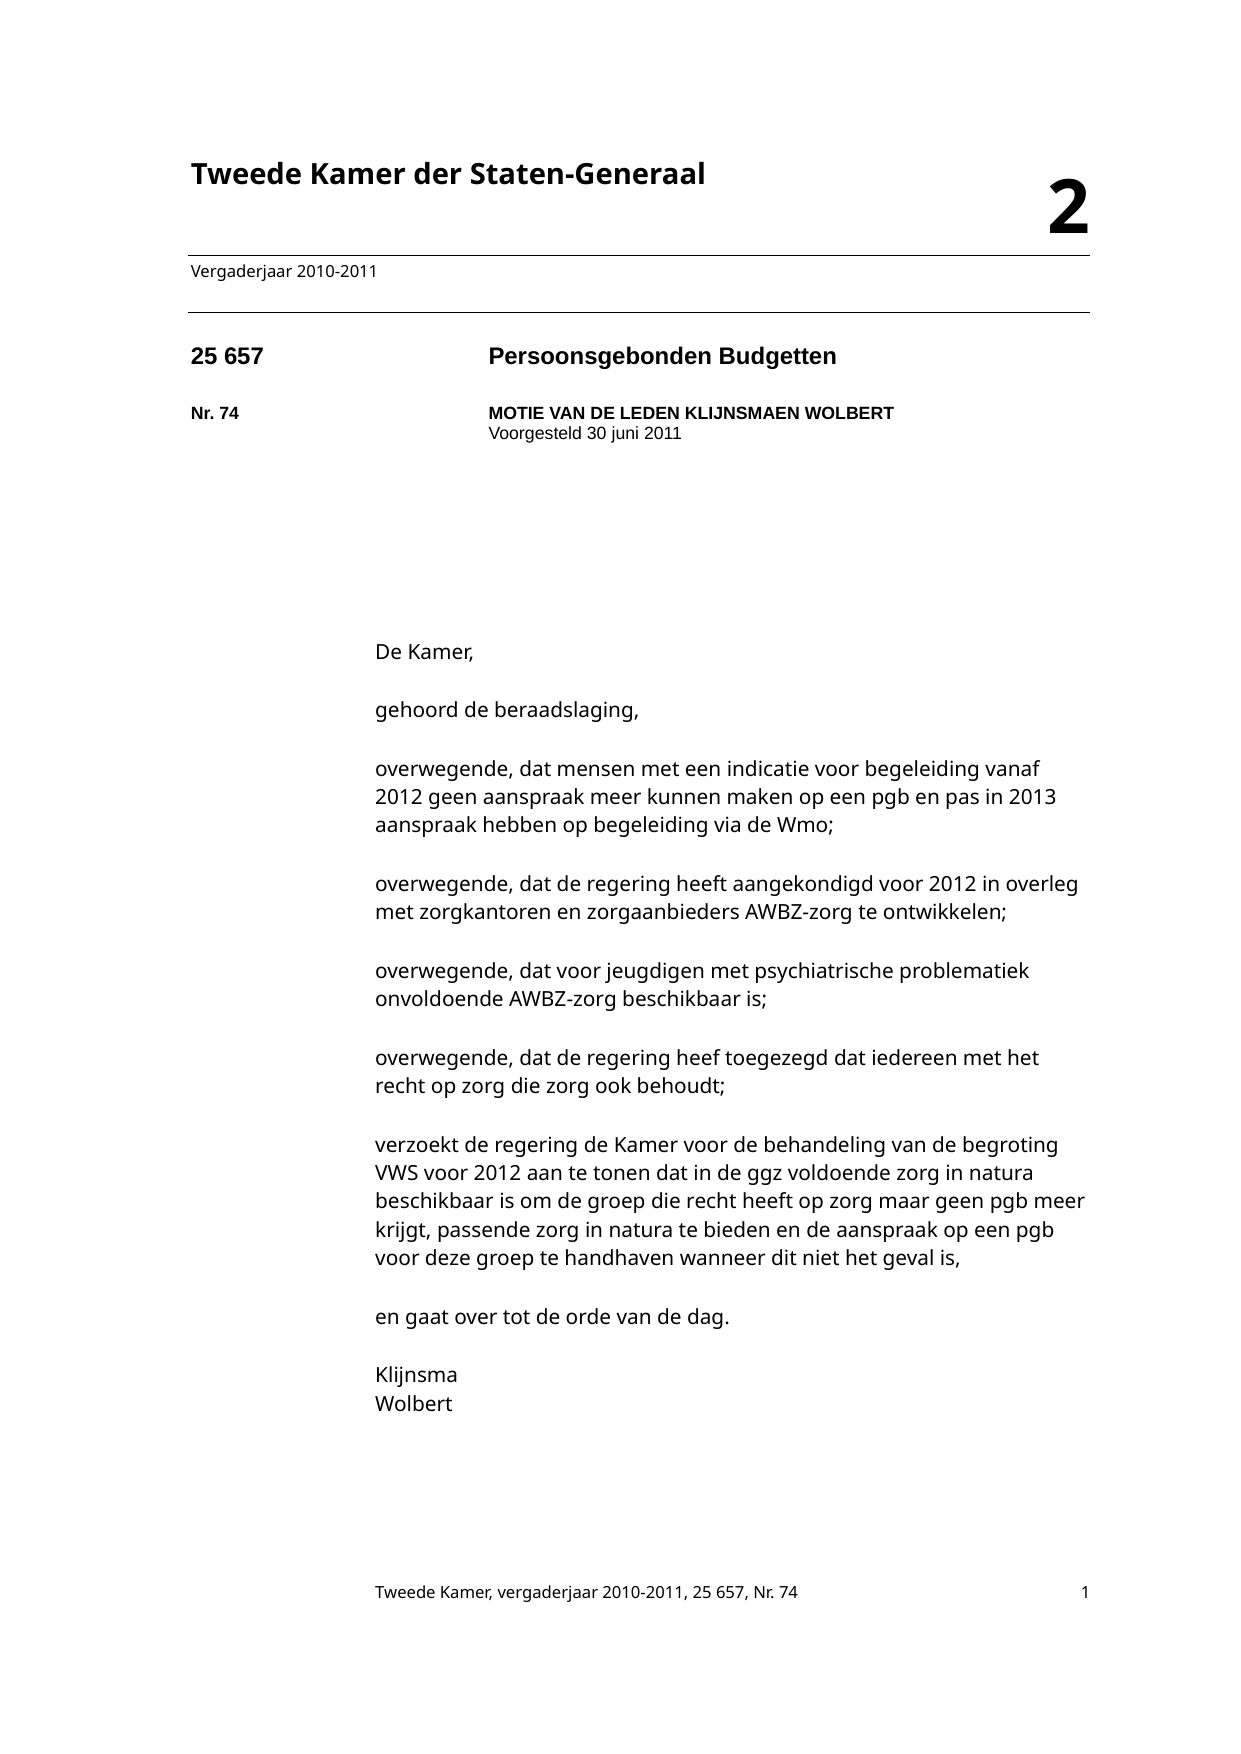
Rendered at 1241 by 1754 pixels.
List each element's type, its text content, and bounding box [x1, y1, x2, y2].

text overwegende, dat de regering heef toegezegd dat iedereen met het recht op zorg die zorg ook behoudt; [375, 1043, 1090, 1100]
text verzoekt de regering de Kamer voor de behandeling van de begroting VWS voor 2012 aan te tonen dat in de ggz voldoende zorg in natura beschikbaar is om de groep die recht heeft op zorg maar geen pgb meer krijgt, passende zorg in natura te bieden en de aanspraak op een pgb voor deze groep te handhaven wanneer dit niet het geval is, [375, 1130, 1090, 1272]
table_cell Nr. 74 [188, 399, 485, 518]
table_cell [188, 313, 485, 339]
table_cell 25 657 [188, 339, 485, 399]
text gehoord de beraadslaging, [375, 695, 1090, 724]
table_cell [485, 313, 1090, 339]
text Klijnsma [375, 1360, 1090, 1389]
table_cell Vergaderjaar 2010-2011 [188, 256, 485, 312]
table_cell [485, 256, 1090, 312]
text De Kamer, [375, 637, 1090, 665]
text en gaat over tot de orde van de dag. [375, 1302, 1090, 1330]
table_cell MOTIE VAN DE LEDEN KLIJNSMAEN WOLBERT Voorgesteld 30 juni 2011 [485, 399, 1090, 518]
table_cell Persoonsgebonden Budgetten [485, 339, 1090, 399]
text overwegende, dat voor jeugdigen met psychiatrische problematiek onvoldoende AWBZ-zorg beschikbaar is; [375, 956, 1090, 1013]
text overwegende, dat mensen met een indicatie voor begeleiding vanaf 2012 geen aanspraak meer kunnen maken op een pgb en pas in 2013 aanspraak hebben op begeleiding via de Wmo; [375, 754, 1090, 839]
table_header 2 [910, 150, 1090, 255]
table_header Tweede Kamer der Staten-Generaal [188, 150, 909, 255]
text Wolbert [375, 1389, 1090, 1417]
text overwegende, dat de regering heeft aangekondigd voor 2012 in overleg met zorgkantoren en zorgaanbieders AWBZ-zorg te ontwikkelen; [375, 869, 1090, 926]
